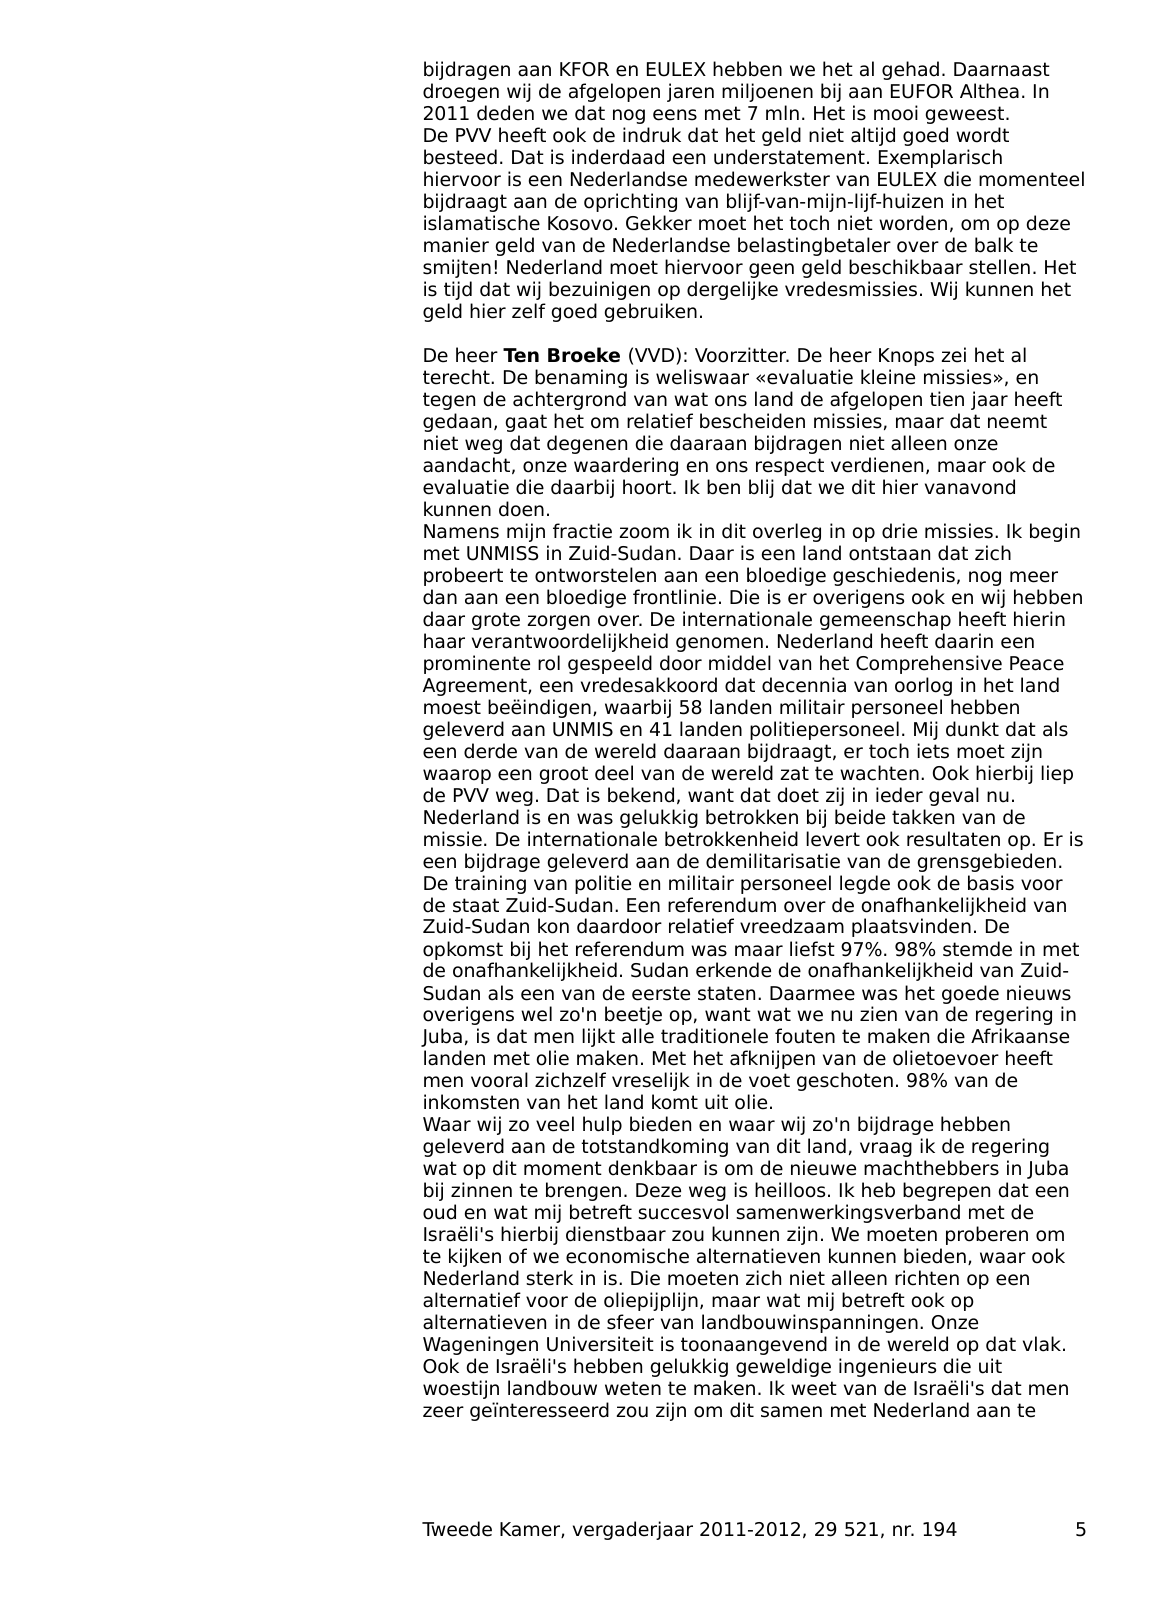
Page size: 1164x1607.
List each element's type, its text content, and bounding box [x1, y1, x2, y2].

text Waar wij zo veel hulp bieden en waar wij zo'n bijdrage hebben geleverd aan de totstandkoming van dit land, vraag ik de regering wat op dit moment denkbaar is om de nieuwe machthebbers in Juba bij zinnen te brengen. Deze weg is heilloos. Ik heb begrepen dat een oud en wat mij betreft succesvol samenwerkingsverband met de Israëli's hierbij dienstbaar zou kunnen zijn. We moeten proberen om te kijken of we economische alternatieven kunnen bieden, waar ook Nederland sterk in is. Die moeten zich niet alleen richten op een alternatief voor de oliepijplijn, maar wat mij betreft ook op alternatieven in de sfeer van landbouwinspanningen. Onze Wageningen Universiteit is toonaangevend in de wereld op dat vlak. Ook de Israëli's hebben gelukkig geweldige ingenieurs die uit woestijn landbouw weten te maken. Ik weet van de Israëli's dat men zeer geïnteresseerd zou zijn om dit samen met Nederland aan te [422, 1114, 1087, 1422]
text De heer Ten Broeke (VVD): Voorzitter. De heer Knops zei het al terecht. De benaming is weliswaar «evaluatie kleine missies», en tegen de achtergrond van wat ons land de afgelopen tien jaar heeft gedaan, gaat het om relatief bescheiden missies, maar dat neemt niet weg dat degenen die daaraan bijdragen niet alleen onze aandacht, onze waardering en ons respect verdienen, maar ook de evaluatie die daarbij hoort. Ik ben blij dat we dit hier vanavond kunnen doen. [422, 345, 1087, 521]
text bijdragen aan KFOR en EULEX hebben we het al gehad. Daarnaast droegen wij de afgelopen jaren miljoenen bij aan EUFOR Althea. In 2011 deden we dat nog eens met 7 mln. Het is mooi geweest. [422, 59, 1087, 125]
text De PVV heeft ook de indruk dat het geld niet altijd goed wordt besteed. Dat is inderdaad een understatement. Exemplarisch hiervoor is een Nederlandse medewerkster van EULEX die momenteel bijdraagt aan de oprichting van blijf-van-mijn-lijf-huizen in het islamatische Kosovo. Gekker moet het toch niet worden, om op deze manier geld van de Nederlandse belastingbetaler over de balk te smijten! Nederland moet hiervoor geen geld beschikbaar stellen. Het is tijd dat wij bezuinigen op dergelijke vredesmissies. Wij kunnen het geld hier zelf goed gebruiken. [422, 125, 1087, 323]
text Nederland is en was gelukkig betrokken bij beide takken van de missie. De internationale betrokkenheid levert ook resultaten op. Er is een bijdrage geleverd aan de demilitarisatie van de grensgebieden. De training van politie en militair personeel legde ook de basis voor de staat Zuid-Sudan. Een referendum over de onafhankelijkheid van Zuid-Sudan kon daardoor relatief vreedzaam plaatsvinden. De opkomst bij het referendum was maar liefst 97%. 98% stemde in met de onafhankelijkheid. Sudan erkende de onafhankelijkheid van Zuid-Sudan als een van de eerste staten. Daarmee was het goede nieuws overigens wel zo'n beetje op, want wat we nu zien van de regering in Juba, is dat men lijkt alle traditionele fouten te maken die Afrikaanse landen met olie maken. Met het afknijpen van de olietoevoer heeft men vooral zichzelf vreselijk in de voet geschoten. 98% van de inkomsten van het land komt uit olie. [422, 807, 1087, 1114]
text Namens mijn fractie zoom ik in dit overleg in op drie missies. Ik begin met UNMISS in Zuid-Sudan. Daar is een land ontstaan dat zich probeert te ontworstelen aan een bloedige geschiedenis, nog meer dan aan een bloedige frontlinie. Die is er overigens ook en wij hebben daar grote zorgen over. De internationale gemeenschap heeft hierin haar verantwoordelijkheid genomen. Nederland heeft daarin een prominente rol gespeeld door middel van het Comprehensive Peace Agreement, een vredesakkoord dat decennia van oorlog in het land moest beëindigen, waarbij 58 landen militair personeel hebben geleverd aan UNMIS en 41 landen politiepersoneel. Mij dunkt dat als een derde van de wereld daaraan bijdraagt, er toch iets moet zijn waarop een groot deel van de wereld zat te wachten. Ook hierbij liep de PVV weg. Dat is bekend, want dat doet zij in ieder geval nu. [422, 521, 1087, 807]
